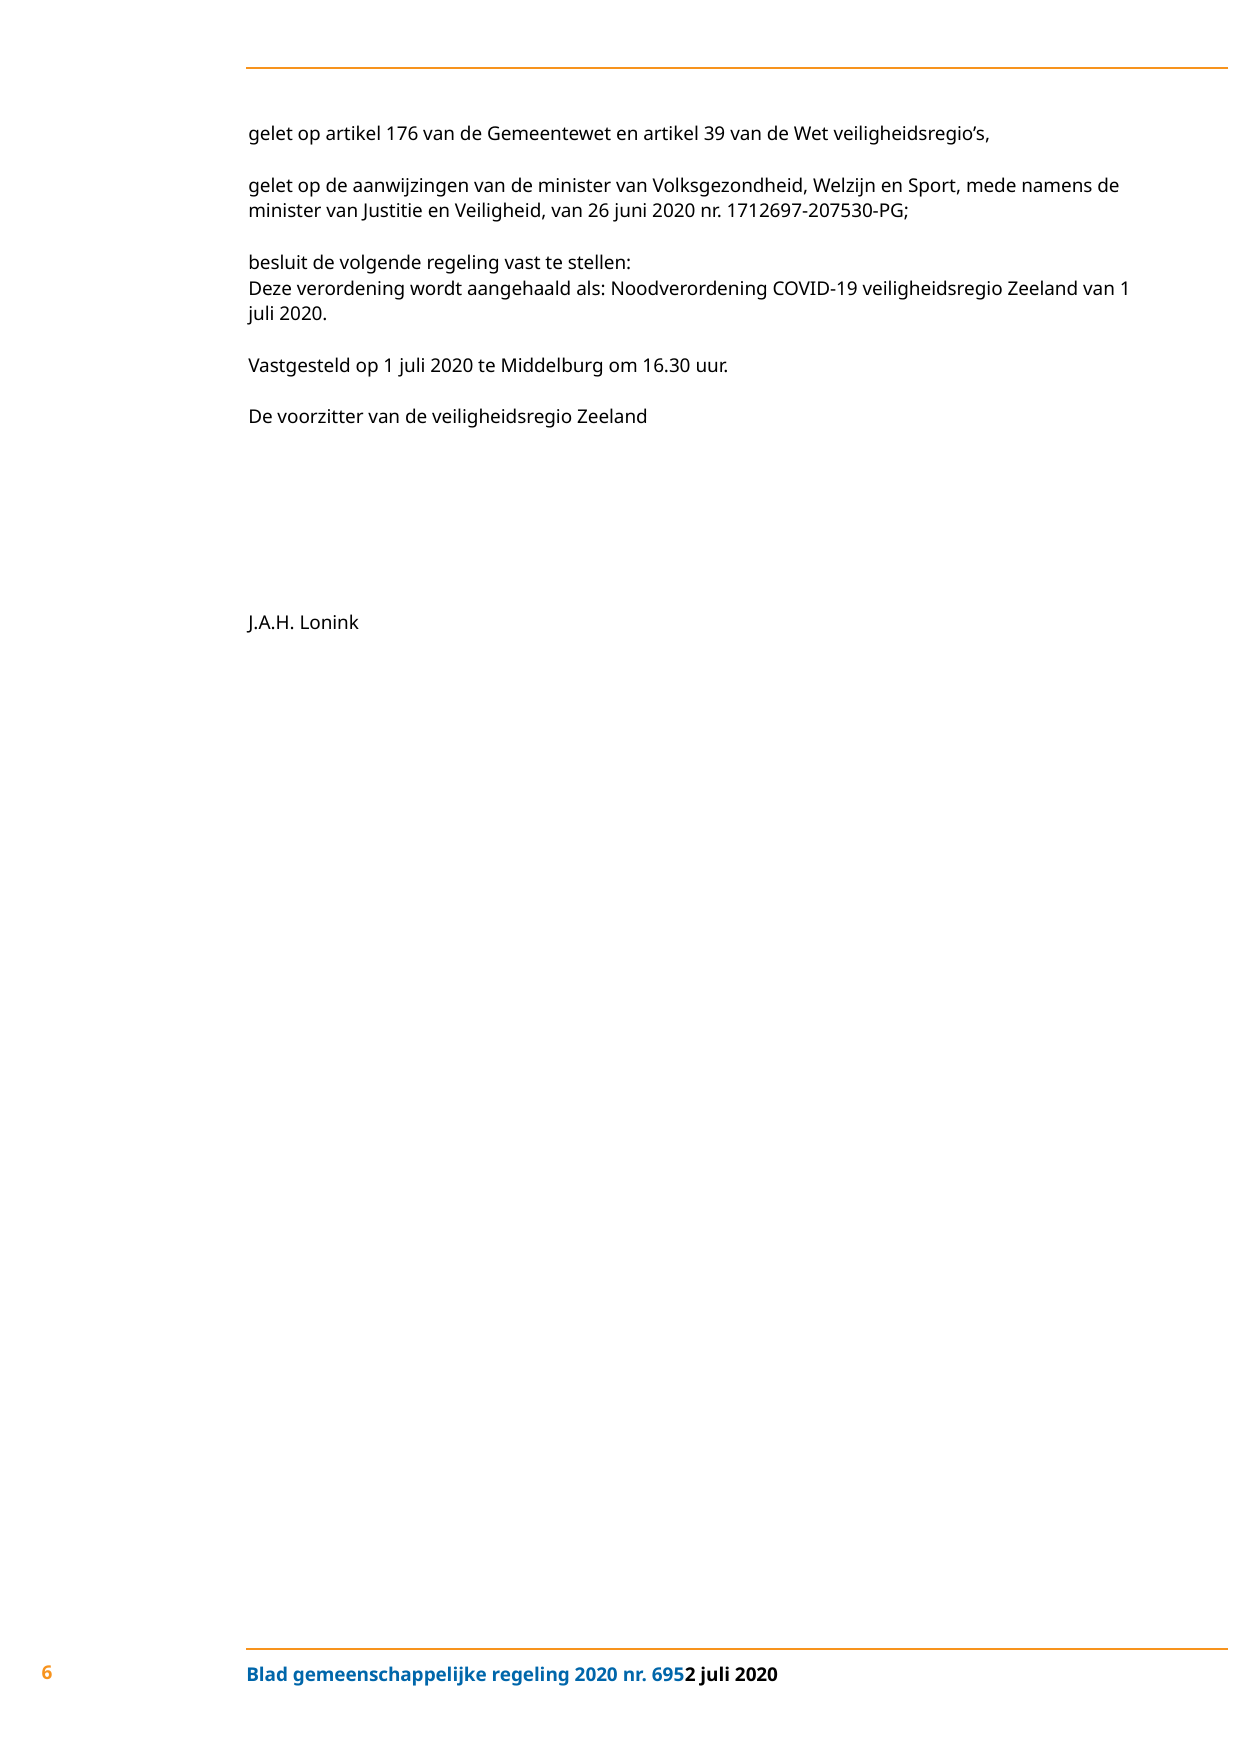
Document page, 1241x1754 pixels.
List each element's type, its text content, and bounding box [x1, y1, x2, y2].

text gelet op artikel 176 van de Gemeentewet en artikel 39 van de Wet veiligheidsregio’s, [248, 121, 1152, 146]
text Vastgesteld op 1 juli 2020 te Middelburg om 16.30 uur. [248, 352, 1152, 378]
text Deze verordening wordt aangehaald als: Noodverordening COVID-19 veiligheidsregio Zeeland van 1 juli 2020. [248, 275, 1152, 326]
text De voorzitter van de veiligheidsregio Zeeland [248, 403, 1152, 429]
text gelet op de aanwijzingen van de minister van Volksgezondheid, Welzijn en Sport, mede namens de minister van Justitie en Veiligheid, van 26 juni 2020 nr. 1712697-207530-PG; [248, 172, 1152, 223]
picture [41, 47, 231, 172]
text besluit de volgende regeling vast te stellen: [248, 249, 1152, 275]
text J.A.H. Lonink [248, 609, 1152, 635]
